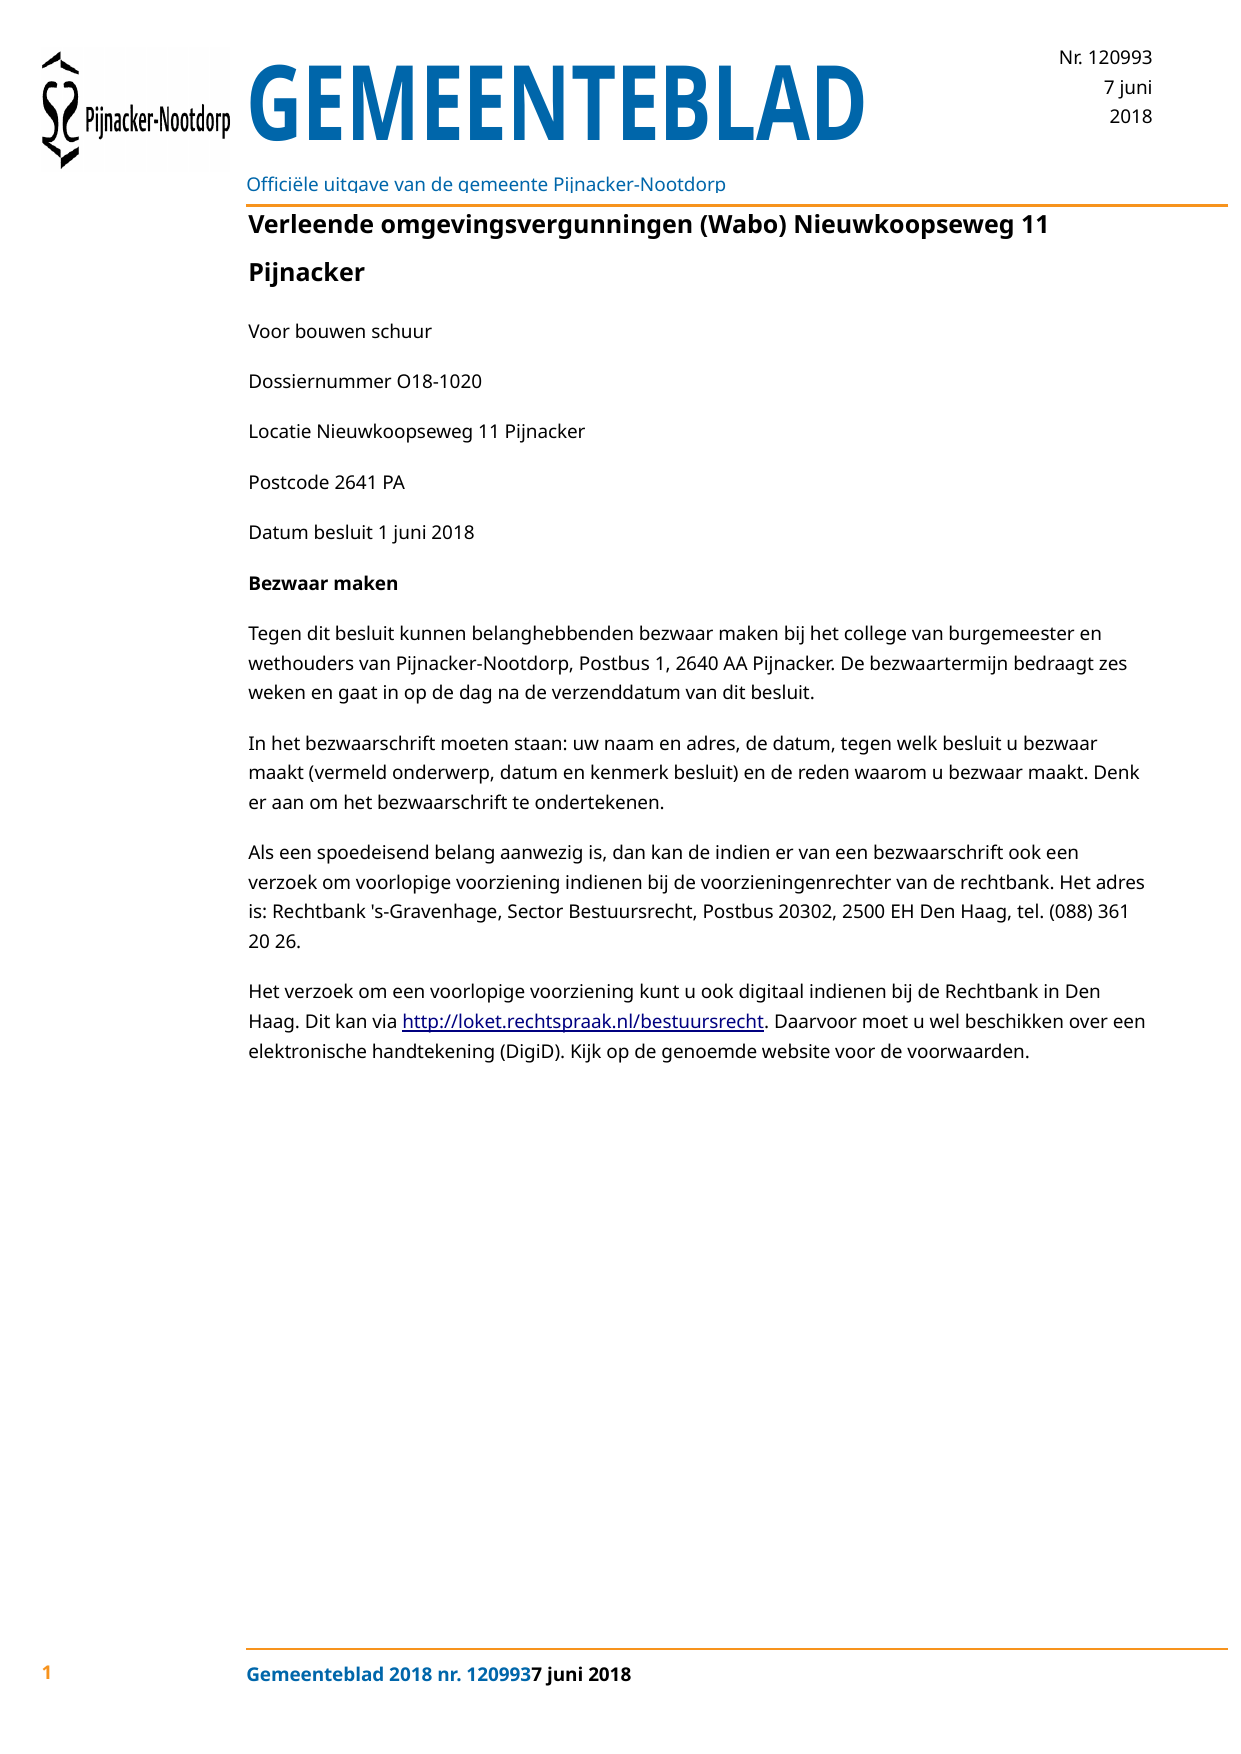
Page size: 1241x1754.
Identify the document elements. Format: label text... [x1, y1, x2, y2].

text Verleende omgevingsvergunningen (Wabo) Nieuwkoopseweg 11 Pijnacker [248, 207, 1152, 288]
text Het verzoek om een voorlopige voorziening kunt u ook digitaal indienen bij de Rechtbank in Den Haag. Dit kan via http://loket.rechtspraak.nl/bestuursrecht. Daarvoor moet u wel beschikken over een elektronische handtekening (DigiD). Kijk op de genoemde website voor de voorwaarden. [248, 979, 1152, 1064]
text Voor bouwen schuur [248, 318, 1152, 344]
text Tegen dit besluit kunnen belanghebbenden bezwaar maken bij het college van burgemeester en wethouders van Pijnacker-Nootdorp, Postbus 1, 2640 AA Pijnacker. De bezwaartermijn bedraagt zes weken en gaat in op de dag na de verzenddatum van dit besluit. [248, 620, 1152, 705]
text Bezwaar maken [248, 570, 1152, 596]
text In het bezwaarschrift moeten staan: uw naam en adres, de datum, tegen welk besluit u bezwaar maakt (vermeld onderwerp, datum en kenmerk besluit) en de reden waarom u bezwaar maakt. Denk er aan om het bezwaarschrift te ondertekenen. [248, 730, 1152, 815]
text Als een spoedeisend belang aanwezig is, dan kan de indien er van een bezwaarschrift ook een verzoek om voorlopige voorziening indienen bij de voorzieningenrechter van de rechtbank. Het adres is: Rechtbank 's-Gravenhage, Sector Bestuursrecht, Postbus 20302, 2500 EH Den Haag, tel. (088) 361 20 26. [248, 839, 1152, 954]
text Dossiernummer O18-1020 [248, 368, 1152, 394]
picture [41, 47, 231, 172]
text Datum besluit 1 juni 2018 [248, 519, 1152, 545]
text Postcode 2641 PA [248, 469, 1152, 495]
text Locatie Nieuwkoopseweg 11 Pijnacker [248, 419, 1152, 444]
